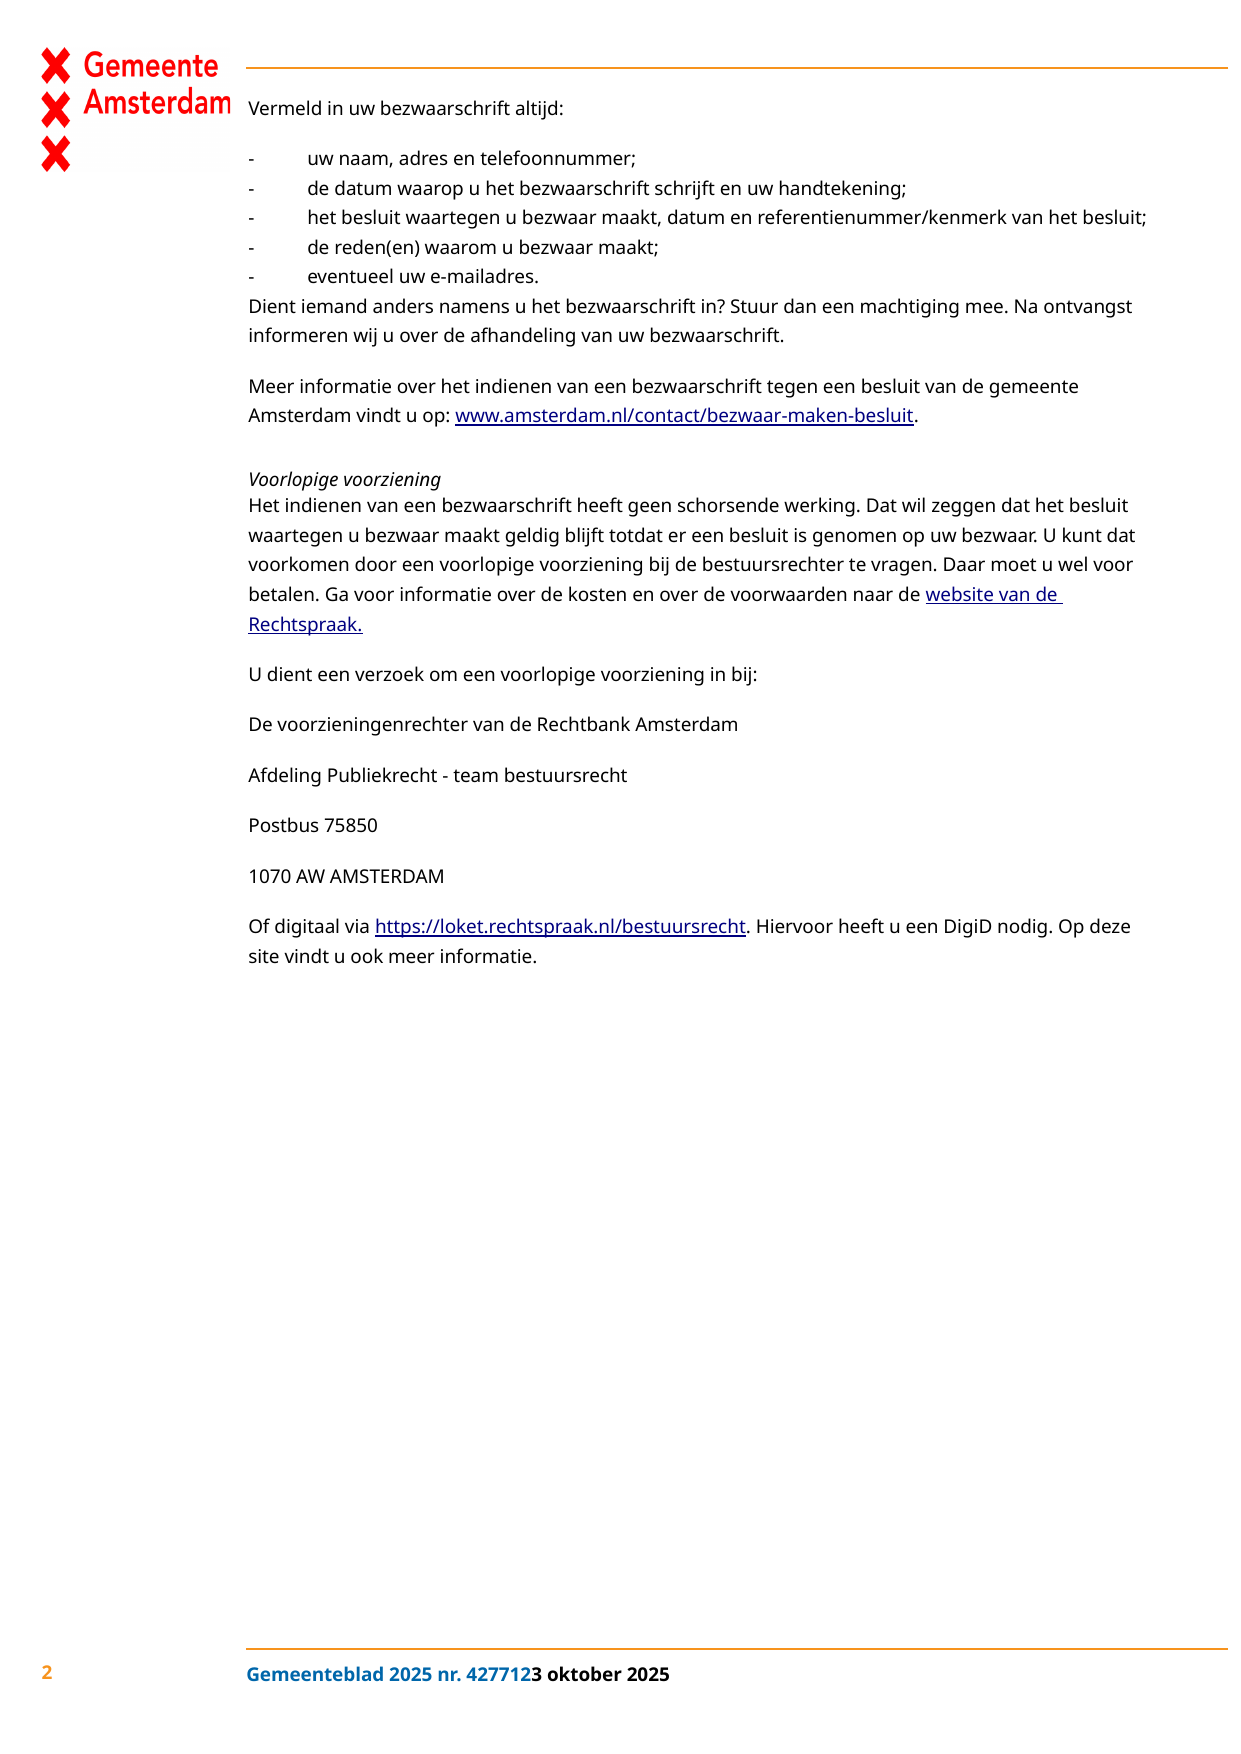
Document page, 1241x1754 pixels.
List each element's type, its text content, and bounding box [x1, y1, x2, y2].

text Afdeling Publiekrecht - team bestuursrecht [248, 762, 1152, 788]
list uw naam, adres en telefoonnummer; [248, 145, 1152, 171]
list de datum waarop u het bezwaarschrift schrijft en uw handtekening; [248, 175, 1152, 201]
text Of digitaal via https://loket.rechtspraak.nl/bestuursrecht. Hiervoor heeft u een DigiD nodig. Op deze site vindt u ook meer informatie. [248, 913, 1152, 968]
text Het indienen van een bezwaarschrift heeft geen schorsende werking. Dat wil zeggen dat het besluit waartegen u bezwaar maakt geldig blijft totdat er een besluit is genomen op uw bezwaar. U kunt dat voorkomen door een voorlopige voorziening bij de bestuursrechter te vragen. Daar moet u wel voor betalen. Ga voor informatie over de kosten en over de voorwaarden naar de website van de Rechtspraak. [248, 492, 1152, 636]
text Postbus 75850 [248, 812, 1152, 838]
text Meer informatie over het indienen van een bezwaarschrift tegen een besluit van de gemeente Amsterdam vindt u op: www.amsterdam.nl/contact/bezwaar-maken-besluit. [248, 373, 1152, 428]
list het besluit waartegen u bezwaar maakt, datum en referentienummer/kenmerk van het besluit; [248, 204, 1152, 230]
list de reden(en) waarom u bezwaar maakt; [248, 234, 1152, 260]
text Vermeld in uw bezwaarschrift altijd: [248, 95, 1152, 121]
text U dient een verzoek om een voorlopige voorziening in bij: [248, 661, 1152, 687]
text Dient iemand anders namens u het bezwaarschrift in? Stuur dan een machtiging mee. Na ontvangst informeren wij u over de afhandeling van uw bezwaarschrift. [248, 293, 1152, 348]
text De voorzieningenrechter van de Rechtbank Amsterdam [248, 712, 1152, 737]
list eventueel uw e-mailadres. [248, 263, 1152, 289]
picture [41, 47, 231, 172]
text 1070 AW AMSTERDAM [248, 863, 1152, 888]
text Voorlopige voorziening [248, 467, 1152, 492]
